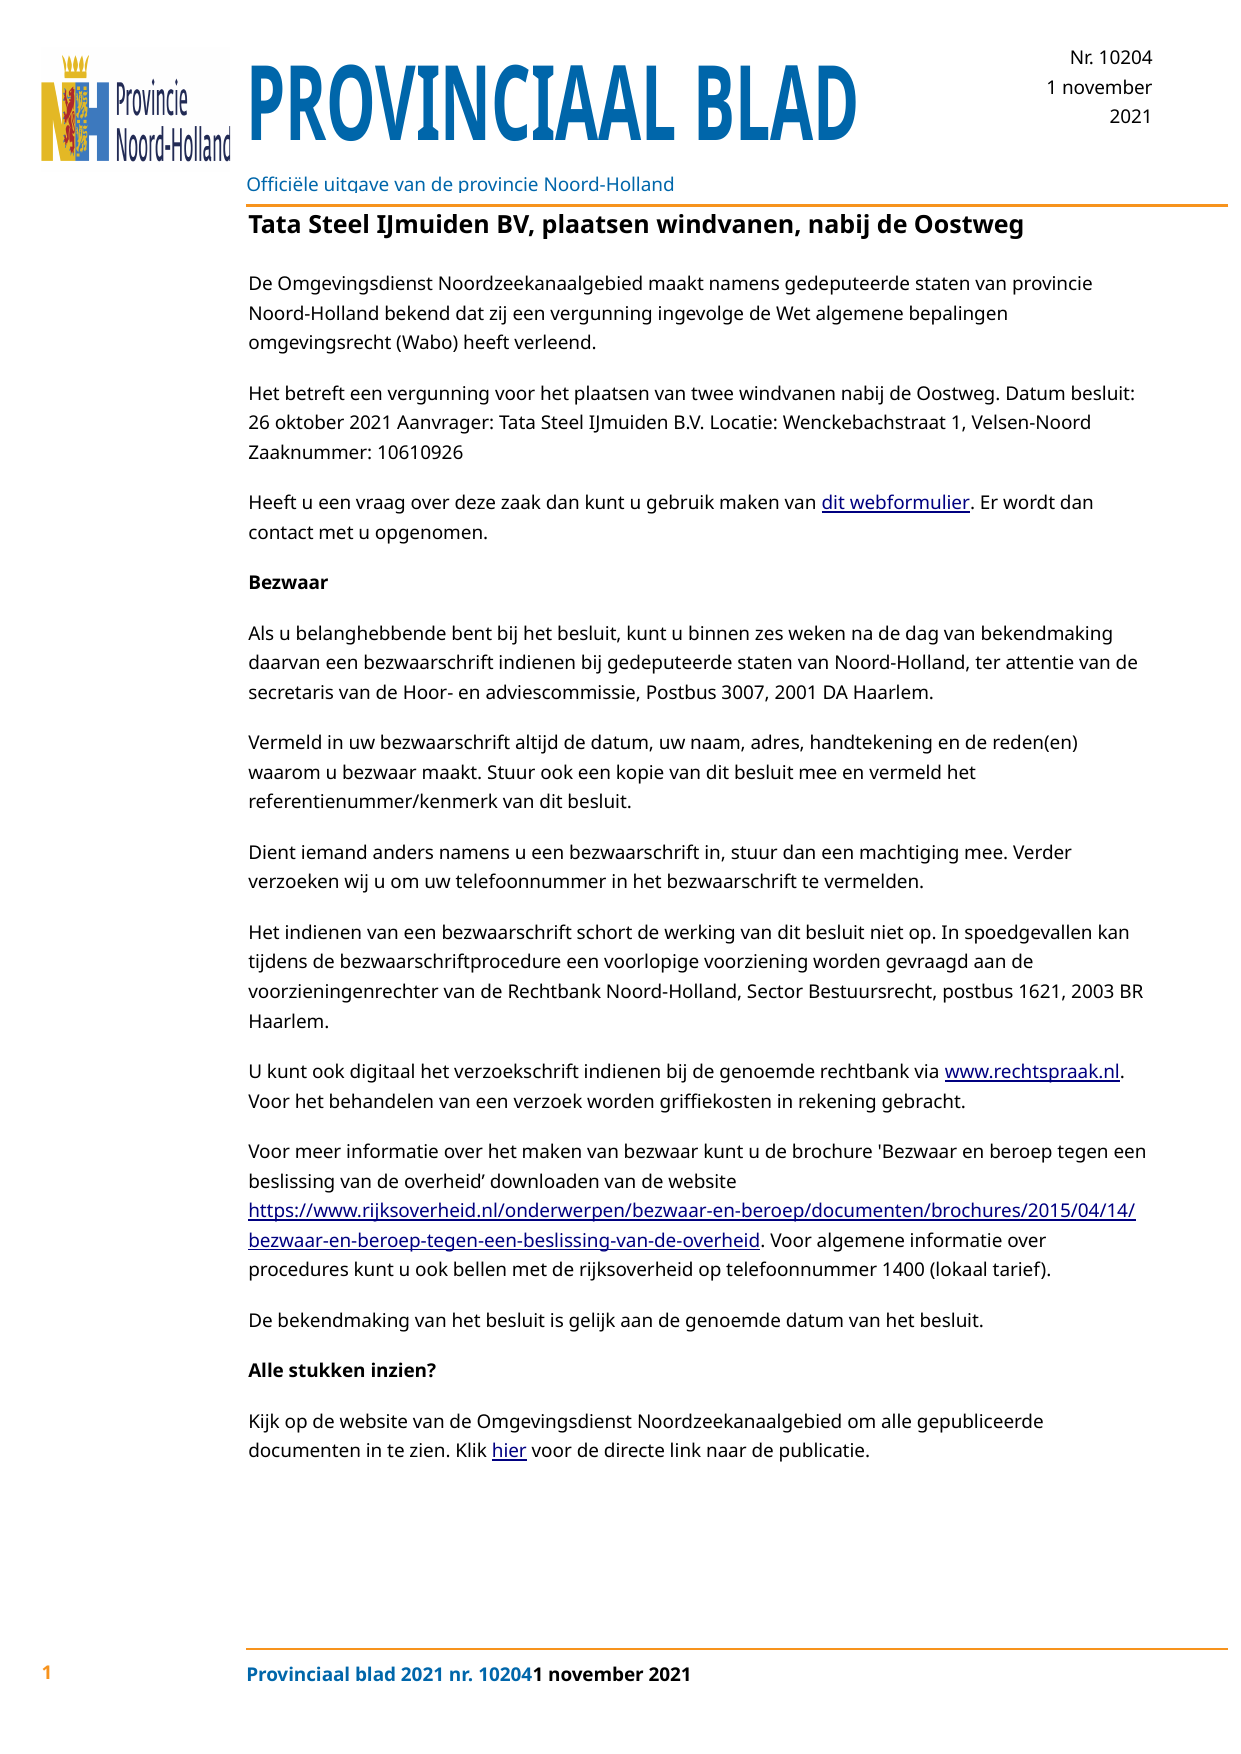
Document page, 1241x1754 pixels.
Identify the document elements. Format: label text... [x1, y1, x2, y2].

text Tata Steel IJmuiden BV, plaatsen windvanen, nabij de Oostweg [248, 207, 1152, 241]
text Voor meer informatie over het maken van bezwaar kunt u de brochure 'Bezwaar en beroep tegen een beslissing van de overheid’ downloaden van de website https://www.rijksoverheid.nl/onderwerpen/bezwaar-en-beroep/documenten/brochures/2015/04/14/bezwaar-en-beroep-tegen-een-beslissing-van-de-overheid. Voor algemene informatie over procedures kunt u ook bellen met de rijksoverheid op telefoonnummer 1400 (lokaal tarief). [248, 1138, 1152, 1282]
text Dient iemand anders namens u een bezwaarschrift in, stuur dan een machtiging mee. Verder verzoeken wij u om uw telefoonnummer in het bezwaarschrift te vermelden. [248, 839, 1152, 894]
text U kunt ook digitaal het verzoekschrift indienen bij de genoemde rechtbank via www.rechtspraak.nl. Voor het behandelen van een verzoek worden griffiekosten in rekening gebracht. [248, 1058, 1152, 1113]
text Alle stukken inzien? [248, 1357, 1152, 1383]
text Kijk op de website van de Omgevingsdienst Noordzeekanaalgebied om alle gepubliceerde documenten in te zien. Klik hier voor de directe link naar de publicatie. [248, 1408, 1152, 1463]
text Als u belanghebbende bent bij het besluit, kunt u binnen zes weken na de dag van bekendmaking daarvan een bezwaarschrift indienen bij gedeputeerde staten van Noord-Holland, ter attentie van de secretaris van de Hoor- en adviescommissie, Postbus 3007, 2001 DA Haarlem. [248, 620, 1152, 705]
text Het betreft een vergunning voor het plaatsen van twee windvanen nabij de Oostweg. Datum besluit: 26 oktober 2021 Aanvrager: Tata Steel IJmuiden B.V. Locatie: Wenckebachstraat 1, Velsen-Noord Zaaknummer: 10610926 [248, 380, 1152, 465]
text Bezwaar [248, 569, 1152, 595]
text De Omgevingsdienst Noordzeekanaalgebied maakt namens gedeputeerde staten van provincie Noord-Holland bekend dat zij een vergunning ingevolge de Wet algemene bepalingen omgevingsrecht (Wabo) heeft verleend. [248, 270, 1152, 355]
text Heeft u een vraag over deze zaak dan kunt u gebruik maken van dit webformulier. Er wordt dan contact met u opgenomen. [248, 489, 1152, 545]
text De bekendmaking van het besluit is gelijk aan de genoemde datum van het besluit. [248, 1307, 1152, 1333]
picture [41, 47, 231, 172]
text Vermeld in uw bezwaarschrift altijd de datum, uw naam, adres, handtekening en de reden(en) waarom u bezwaar maakt. Stuur ook een kopie van dit besluit mee en vermeld het referentienummer/kenmerk van dit besluit. [248, 729, 1152, 814]
text Het indienen van een bezwaarschrift schort de werking van dit besluit niet op. In spoedgevallen kan tijdens de bezwaarschriftprocedure een voorlopige voorziening worden gevraagd aan de voorzieningenrechter van de Rechtbank Noord-Holland, Sector Bestuursrecht, postbus 1621, 2003 BR Haarlem. [248, 919, 1152, 1033]
